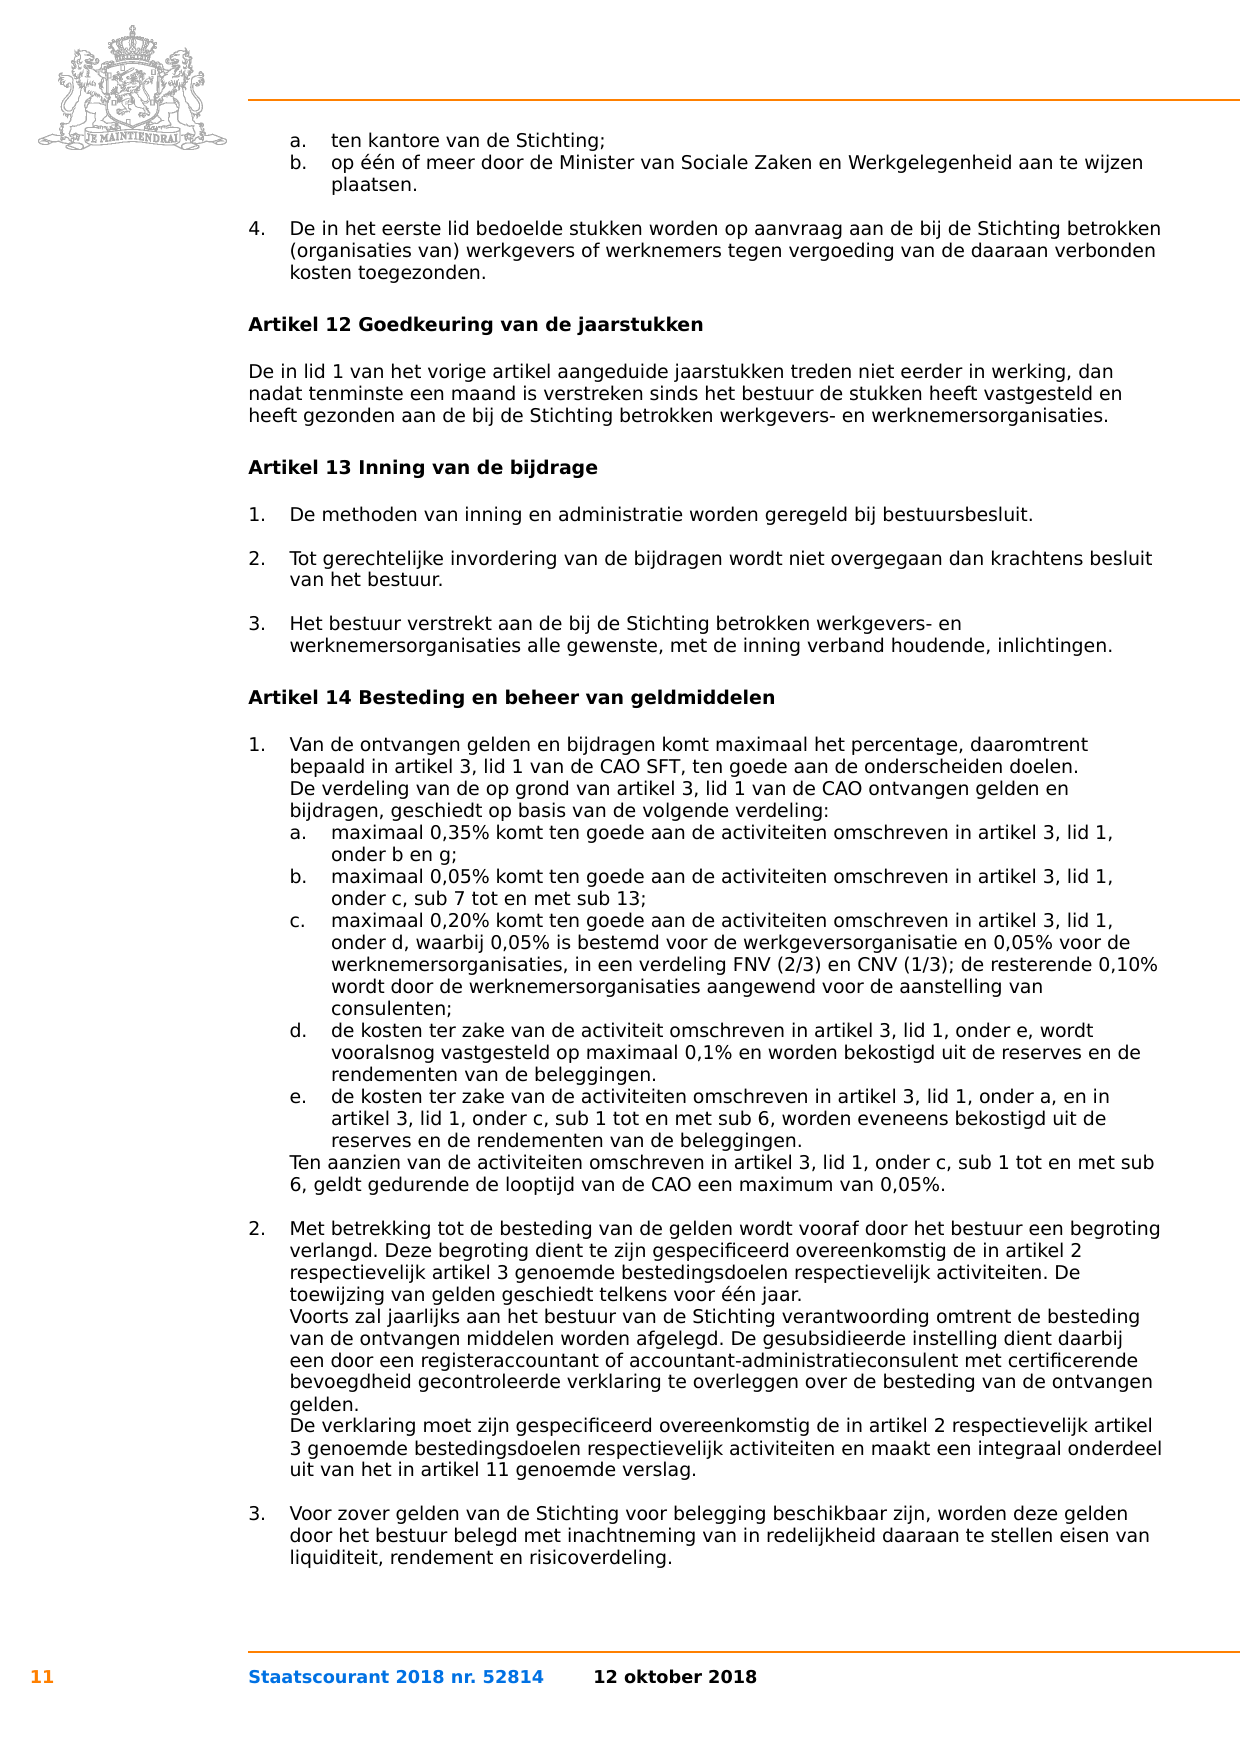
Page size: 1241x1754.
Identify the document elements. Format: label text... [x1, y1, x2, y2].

picture [38, 25, 227, 150]
text Ten aanzien van de activiteiten omschreven in artikel 3, lid 1, onder c, sub 1 tot en met sub 6, geldt gedurende de looptijd van de CAO een maximum van 0,05%. [289, 1152, 1163, 1196]
text Voorts zal jaarlijks aan het bestuur van de Stichting verantwoording omtrent de besteding van de ontvangen middelen worden afgelegd. De gesubsidieerde instelling dient daarbij een door een registeraccountant of accountant-administratieconsulent met certificerende bevoegdheid gecontroleerde verklaring te overleggen over de besteding van de ontvangen gelden. [289, 1306, 1163, 1415]
text 1. De methoden van inning en administratie worden geregeld bij bestuursbesluit. [248, 503, 1163, 526]
text a. maximaal 0,35% komt ten goede aan de activiteiten omschreven in artikel 3, lid 1, onder b en g; [289, 822, 1163, 866]
text De in lid 1 van het vorige artikel aangeduide jaarstukken treden niet eerder in werking, dan nadat tenminste een maand is verstreken sinds het bestuur de stukken heeft vastgesteld en heeft gezonden aan de bij de Stichting betrokken werkgevers- en werknemersorganisaties. [248, 361, 1163, 427]
text d. de kosten ter zake van de activiteit omschreven in artikel 3, lid 1, onder e, wordt vooralsnog vastgesteld op maximaal 0,1% en worden bekostigd uit de reserves en de rendementen van de beleggingen. [289, 1020, 1163, 1086]
text b. maximaal 0,05% komt ten goede aan de activiteiten omschreven in artikel 3, lid 1, onder c, sub 7 tot en met sub 13; [289, 866, 1163, 910]
text 1. Van de ontvangen gelden en bijdragen komt maximaal het percentage, daaromtrent bepaald in artikel 3, lid 1 van de CAO SFT, ten goede aan de onderscheiden doelen. [248, 734, 1163, 778]
text 4. De in het eerste lid bedoelde stukken worden op aanvraag aan de bij de Stichting betrokken (organisaties van) werkgevers of werknemers tegen vergoeding van de daaraan verbonden kosten toegezonden. [248, 218, 1163, 284]
text De verklaring moet zijn gespecificeerd overeenkomstig de in artikel 2 respectievelijk artikel 3 genoemde bestedingsdoelen respectievelijk activiteiten en maakt een integraal onderdeel uit van het in artikel 11 genoemde verslag. [289, 1415, 1163, 1481]
text e. de kosten ter zake van de activiteiten omschreven in artikel 3, lid 1, onder a, en in artikel 3, lid 1, onder c, sub 1 tot en met sub 6, worden eveneens bekostigd uit de reserves en de rendementen van de beleggingen. [289, 1086, 1163, 1152]
subtitle Artikel 12 Goedkeuring van de jaarstukken [248, 314, 1163, 336]
text 3. Voor zover gelden van de Stichting voor belegging beschikbaar zijn, worden deze gelden door het bestuur belegd met inachtneming van in redelijkheid daaraan te stellen eisen van liquiditeit, rendement en risicoverdeling. [248, 1503, 1163, 1569]
text De verdeling van de op grond van artikel 3, lid 1 van de CAO ontvangen gelden en bijdragen, geschiedt op basis van de volgende verdeling: [289, 778, 1163, 822]
subtitle Artikel 14 Besteding en beheer van geldmiddelen [248, 687, 1163, 709]
text 2. Met betrekking tot de besteding van de gelden wordt vooraf door het bestuur een begroting verlangd. Deze begroting dient te zijn gespecificeerd overeenkomstig de in artikel 2 respectievelijk artikel 3 genoemde bestedingsdoelen respectievelijk activiteiten. De toewijzing van gelden geschiedt telkens voor één jaar. [248, 1218, 1163, 1306]
text 2. Tot gerechtelijke invordering van de bijdragen wordt niet overgegaan dan krachtens besluit van het bestuur. [248, 547, 1163, 591]
text a. ten kantore van de Stichting; [289, 130, 1163, 152]
text b. op één of meer door de Minister van Sociale Zaken en Werkgelegenheid aan te wijzen plaatsen. [289, 152, 1163, 196]
subtitle Artikel 13 Inning van de bijdrage [248, 457, 1163, 478]
text 3. Het bestuur verstrekt aan de bij de Stichting betrokken werkgevers- en werknemersorganisaties alle gewenste, met de inning verband houdende, inlichtingen. [248, 613, 1163, 657]
text c. maximaal 0,20% komt ten goede aan de activiteiten omschreven in artikel 3, lid 1, onder d, waarbij 0,05% is bestemd voor de werkgeversorganisatie en 0,05% voor de werknemersorganisaties, in een verdeling FNV (2/3) en CNV (1/3); de resterende 0,10% wordt door de werknemersorganisaties aangewend voor de aanstelling van consulenten; [289, 910, 1163, 1020]
